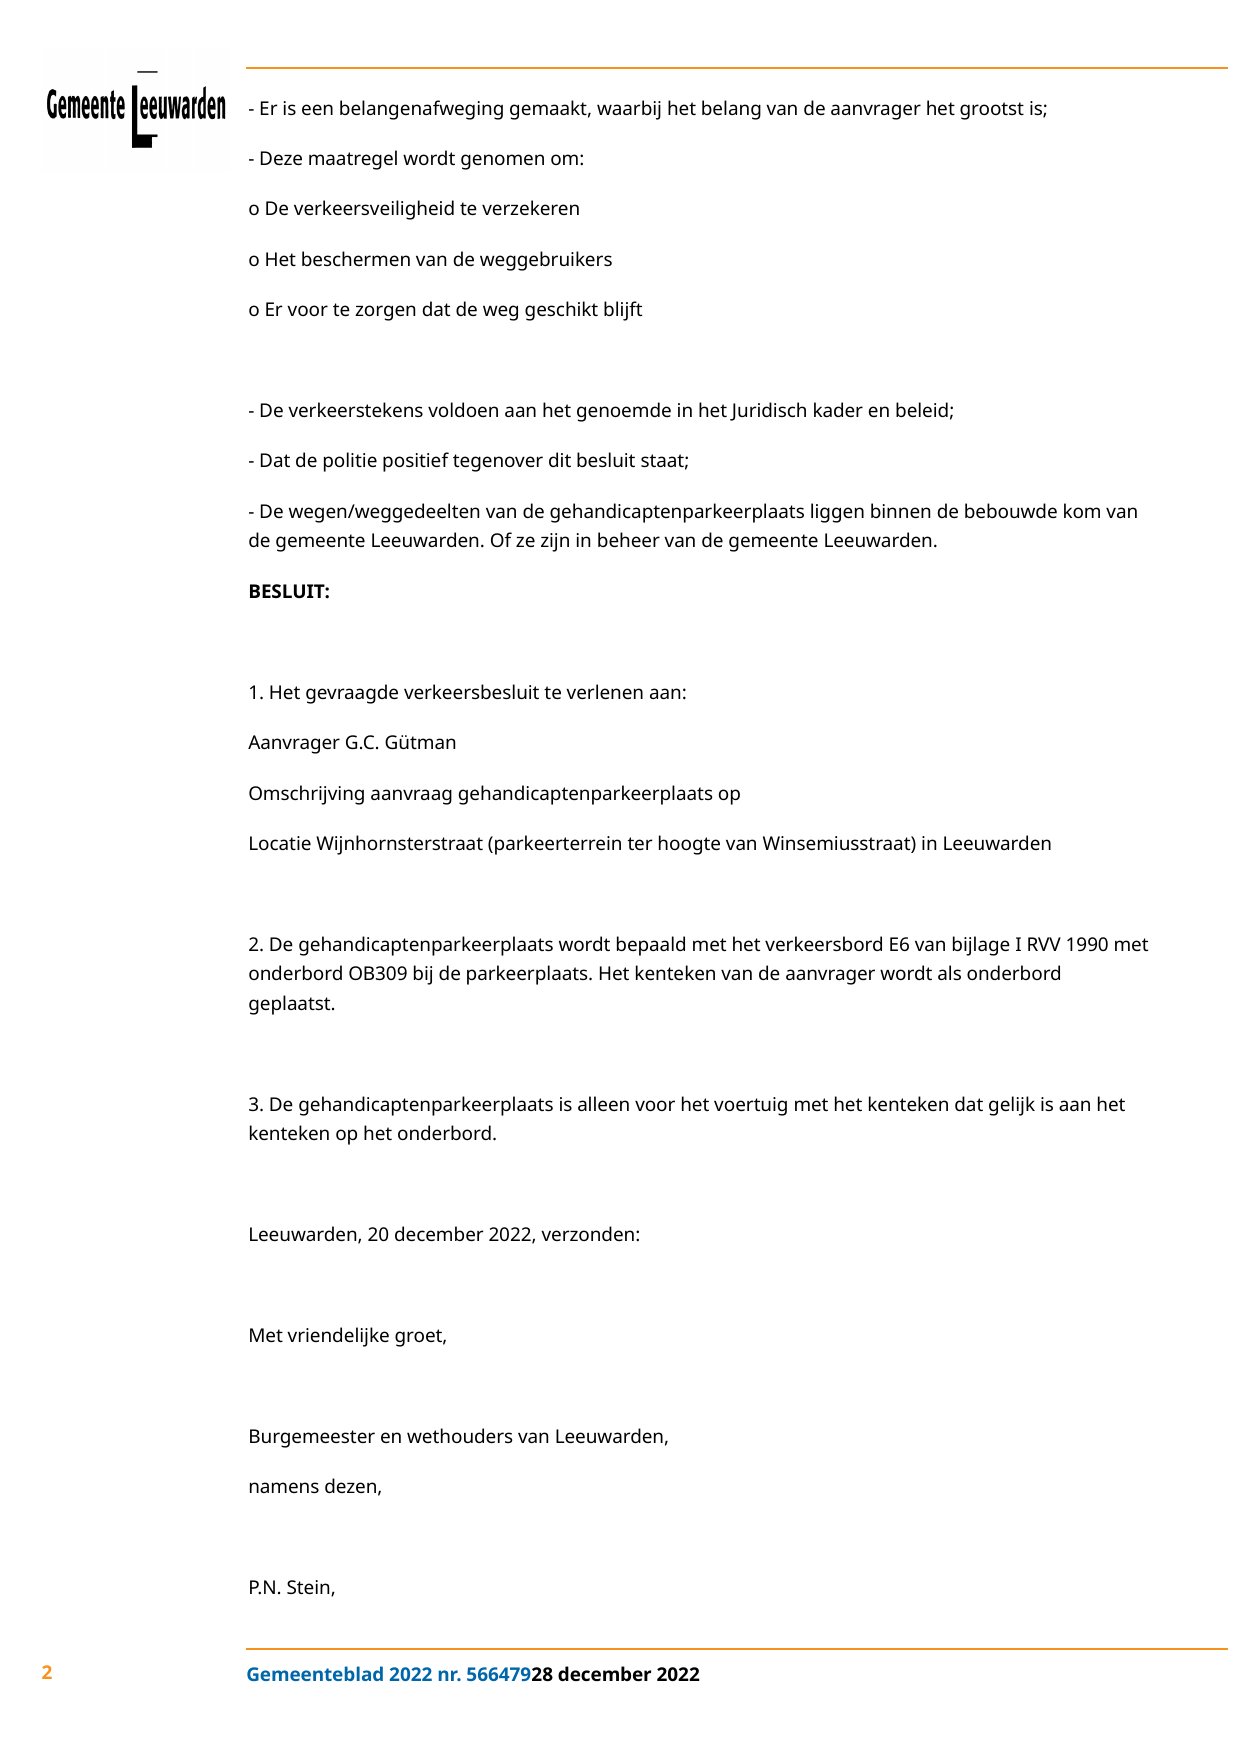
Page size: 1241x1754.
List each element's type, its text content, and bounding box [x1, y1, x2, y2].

text - Deze maatregel wordt genomen om: [248, 145, 1152, 171]
text o De verkeersveiligheid te verzekeren [248, 196, 1152, 221]
text o Het beschermen van de weggebruikers [248, 246, 1152, 272]
text - De wegen/weggedeelten van de gehandicaptenparkeerplaats liggen binnen de bebouwde kom van de gemeente Leeuwarden. Of ze zijn in beheer van de gemeente Leeuwarden. [248, 498, 1152, 553]
text namens dezen, [248, 1473, 1152, 1499]
text Leeuwarden, 20 december 2022, verzonden: [248, 1221, 1152, 1247]
text Omschrijving aanvraag gehandicaptenparkeerplaats op [248, 780, 1152, 806]
text Aanvrager G.C. Gütman [248, 729, 1152, 755]
text P.N. Stein, [248, 1574, 1152, 1600]
text 3. De gehandicaptenparkeerplaats is alleen voor het voertuig met het kenteken dat gelijk is aan het kenteken op het onderbord. [248, 1091, 1152, 1146]
text BESLUIT: [248, 578, 1152, 604]
text Locatie Wijnhornsterstraat (parkeerterrein ter hoogte van Winsemiusstraat) in Leeuwarden [248, 830, 1152, 856]
text 2. De gehandicaptenparkeerplaats wordt bepaald met het verkeersbord E6 van bijlage I RVV 1990 met onderbord OB309 bij de parkeerplaats. Het kenteken van de aanvrager wordt als onderbord geplaatst. [248, 931, 1152, 1016]
text 1. Het gevraagde verkeersbesluit te verlenen aan: [248, 679, 1152, 705]
text - Er is een belangenafweging gemaakt, waarbij het belang van de aanvrager het grootst is; [248, 95, 1152, 121]
text Burgemeester en wethouders van Leeuwarden, [248, 1423, 1152, 1449]
text - Dat de politie positief tegenover dit besluit staat; [248, 448, 1152, 473]
picture [41, 47, 231, 172]
text - De verkeerstekens voldoen aan het genoemde in het Juridisch kader en beleid; [248, 397, 1152, 423]
text Met vriendelijke groet, [248, 1322, 1152, 1348]
text o Er voor te zorgen dat de weg geschikt blijft [248, 296, 1152, 322]
